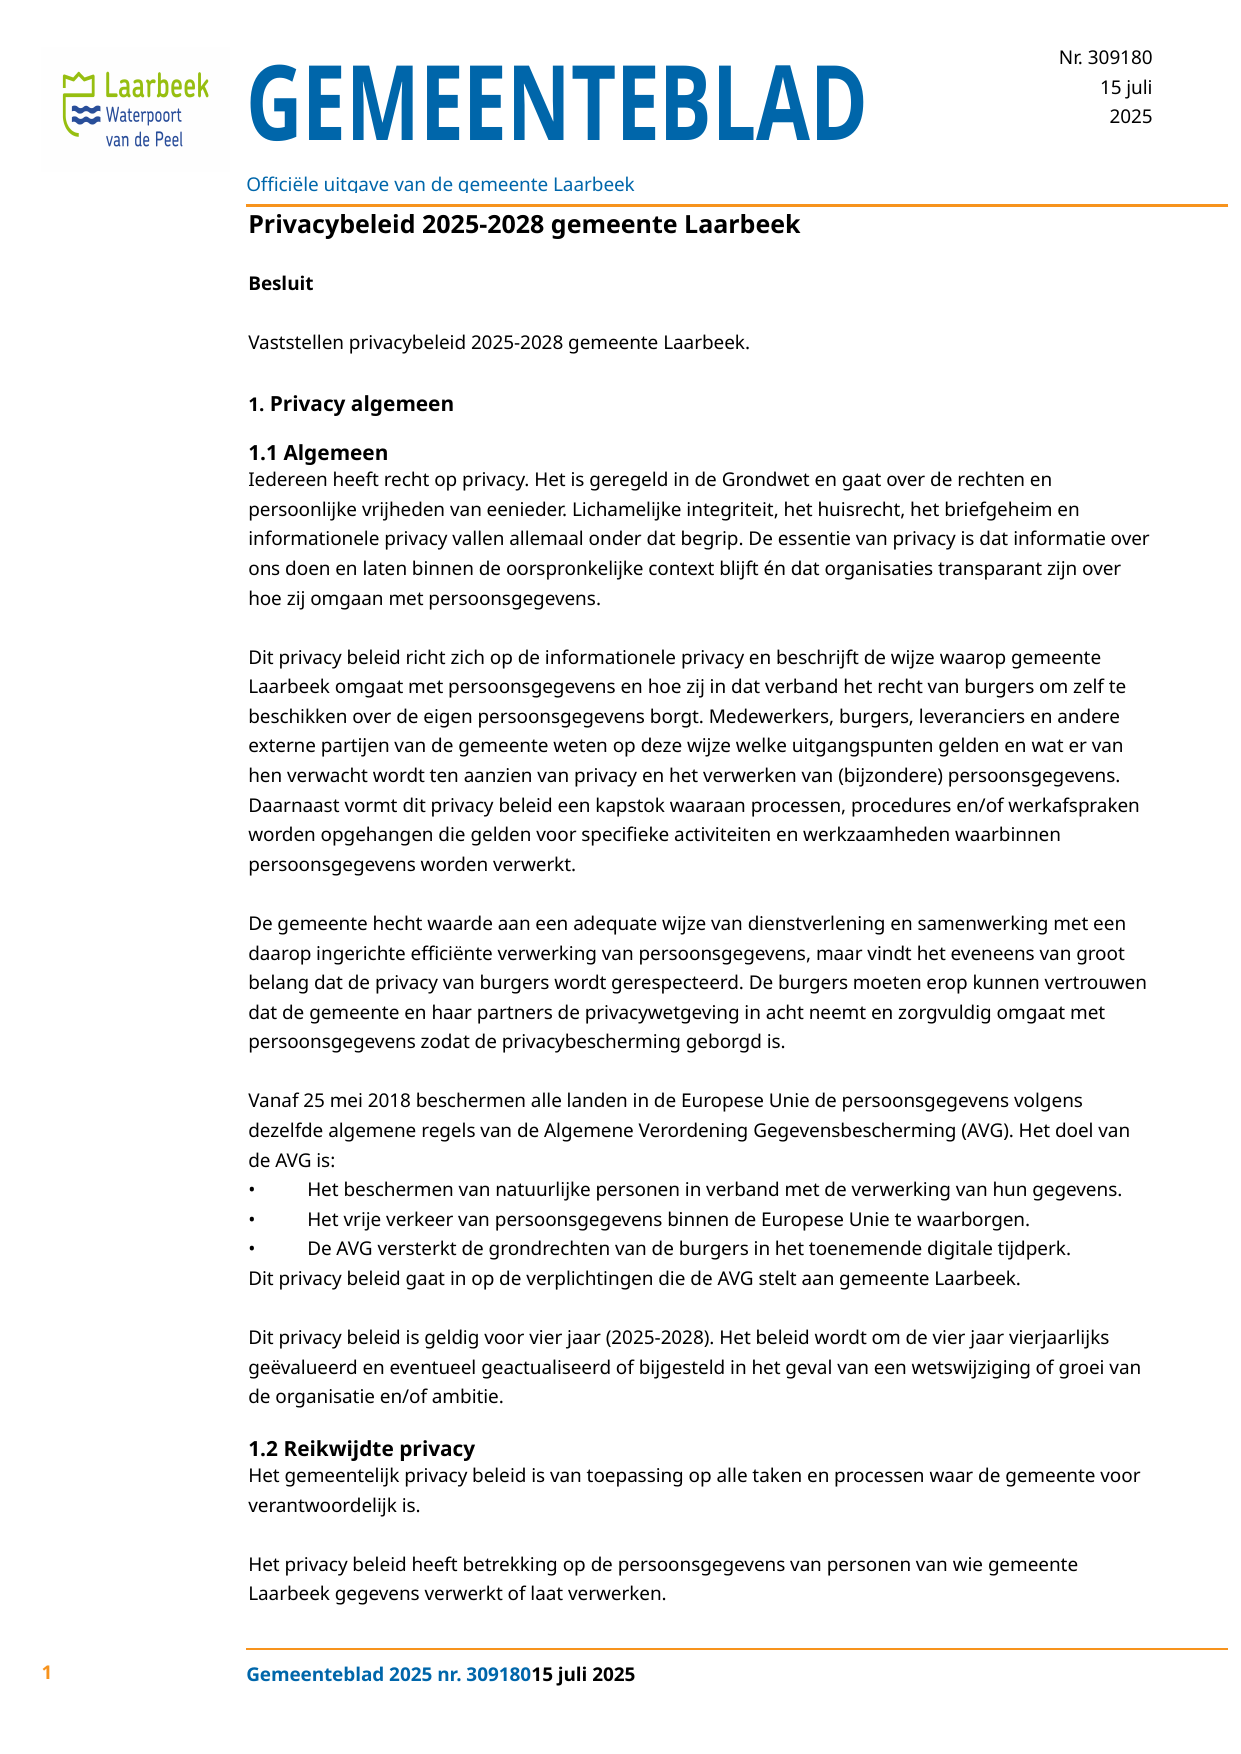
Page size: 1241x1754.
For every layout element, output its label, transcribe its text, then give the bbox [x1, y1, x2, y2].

list De AVG versterkt de grondrechten van de burgers in het toenemende digitale tijdperk. [248, 1236, 1152, 1261]
text Vaststellen privacybeleid 2025-2028 gemeente Laarbeek. [248, 329, 1152, 355]
text De gemeente hecht waarde aan een adequate wijze van dienstverlening en samenwerking met een daarop ingerichte efficiënte verwerking van persoonsgegevens, maar vindt het eveneens van groot belang dat de privacy van burgers wordt gerespecteerd. De burgers moeten erop kunnen vertrouwen dat de gemeente en haar partners de privacywetgeving in acht neemt en zorgvuldig omgaat met persoonsgegevens zodat de privacybescherming geborgd is. [248, 910, 1152, 1054]
text Dit privacy beleid is geldig voor vier jaar (2025-2028). Het beleid wordt om de vier jaar vierjaarlijks geëvalueerd en eventueel geactualiseerd of bijgesteld in het geval van een wetswijziging of groei van de organisatie en/of ambitie. [248, 1324, 1152, 1409]
text 1. Privacy algemeen [248, 389, 1152, 417]
list Het vrije verkeer van persoonsgegevens binnen de Europese Unie te waarborgen. [248, 1206, 1152, 1232]
text Privacybeleid 2025-2028 gemeente Laarbeek [248, 207, 1152, 241]
picture [41, 47, 231, 172]
text Daarnaast vormt dit privacy beleid een kapstok waaraan processen, procedures en/of werkafspraken worden opgehangen die gelden voor specifieke activiteiten en werkzaamheden waarbinnen persoonsgegevens worden verwerkt. [248, 792, 1152, 877]
text Iedereen heeft recht op privacy. Het is geregeld in de Grondwet en gaat over de rechten en persoonlijke vrijheden van eenieder. Lichamelijke integriteit, het huisrecht, het briefgeheim en informationele privacy vallen allemaal onder dat begrip. De essentie van privacy is dat informatie over ons doen en laten binnen de oorspronkelijke context blijft én dat organisaties transparant zijn over hoe zij omgaan met persoonsgegevens. [248, 466, 1152, 610]
text Dit privacy beleid gaat in op de verplichtingen die de AVG stelt aan gemeente Laarbeek. [248, 1265, 1152, 1291]
text Dit privacy beleid richt zich op de informationele privacy en beschrijft de wijze waarop gemeente Laarbeek omgaat met persoonsgegevens en hoe zij in dat verband het recht van burgers om zelf te beschikken over de eigen persoonsgegevens borgt. Medewerkers, burgers, leveranciers en andere externe partijen van de gemeente weten op deze wijze welke uitgangspunten gelden en wat er van hen verwacht wordt ten aanzien van privacy en het verwerken van (bijzondere) persoonsgegevens. [248, 644, 1152, 788]
text 1.1 Algemeen [248, 438, 1152, 466]
text Het privacy beleid heeft betrekking op de persoonsgegevens van personen van wie gemeente Laarbeek gegevens verwerkt of laat verwerken. [248, 1551, 1152, 1606]
text 1.2 Reikwijdte privacy [248, 1434, 1152, 1462]
text Besluit [248, 270, 1152, 296]
list Het beschermen van natuurlijke personen in verband met de verwerking van hun gegevens. [248, 1176, 1152, 1202]
text Vanaf 25 mei 2018 beschermen alle landen in de Europese Unie de persoonsgegevens volgens dezelfde algemene regels van de Algemene Verordening Gegevensbescherming (AVG). Het doel van de AVG is: [248, 1088, 1152, 1172]
text Het gemeentelijk privacy beleid is van toepassing op alle taken en processen waar de gemeente voor verantwoordelijk is. [248, 1462, 1152, 1518]
